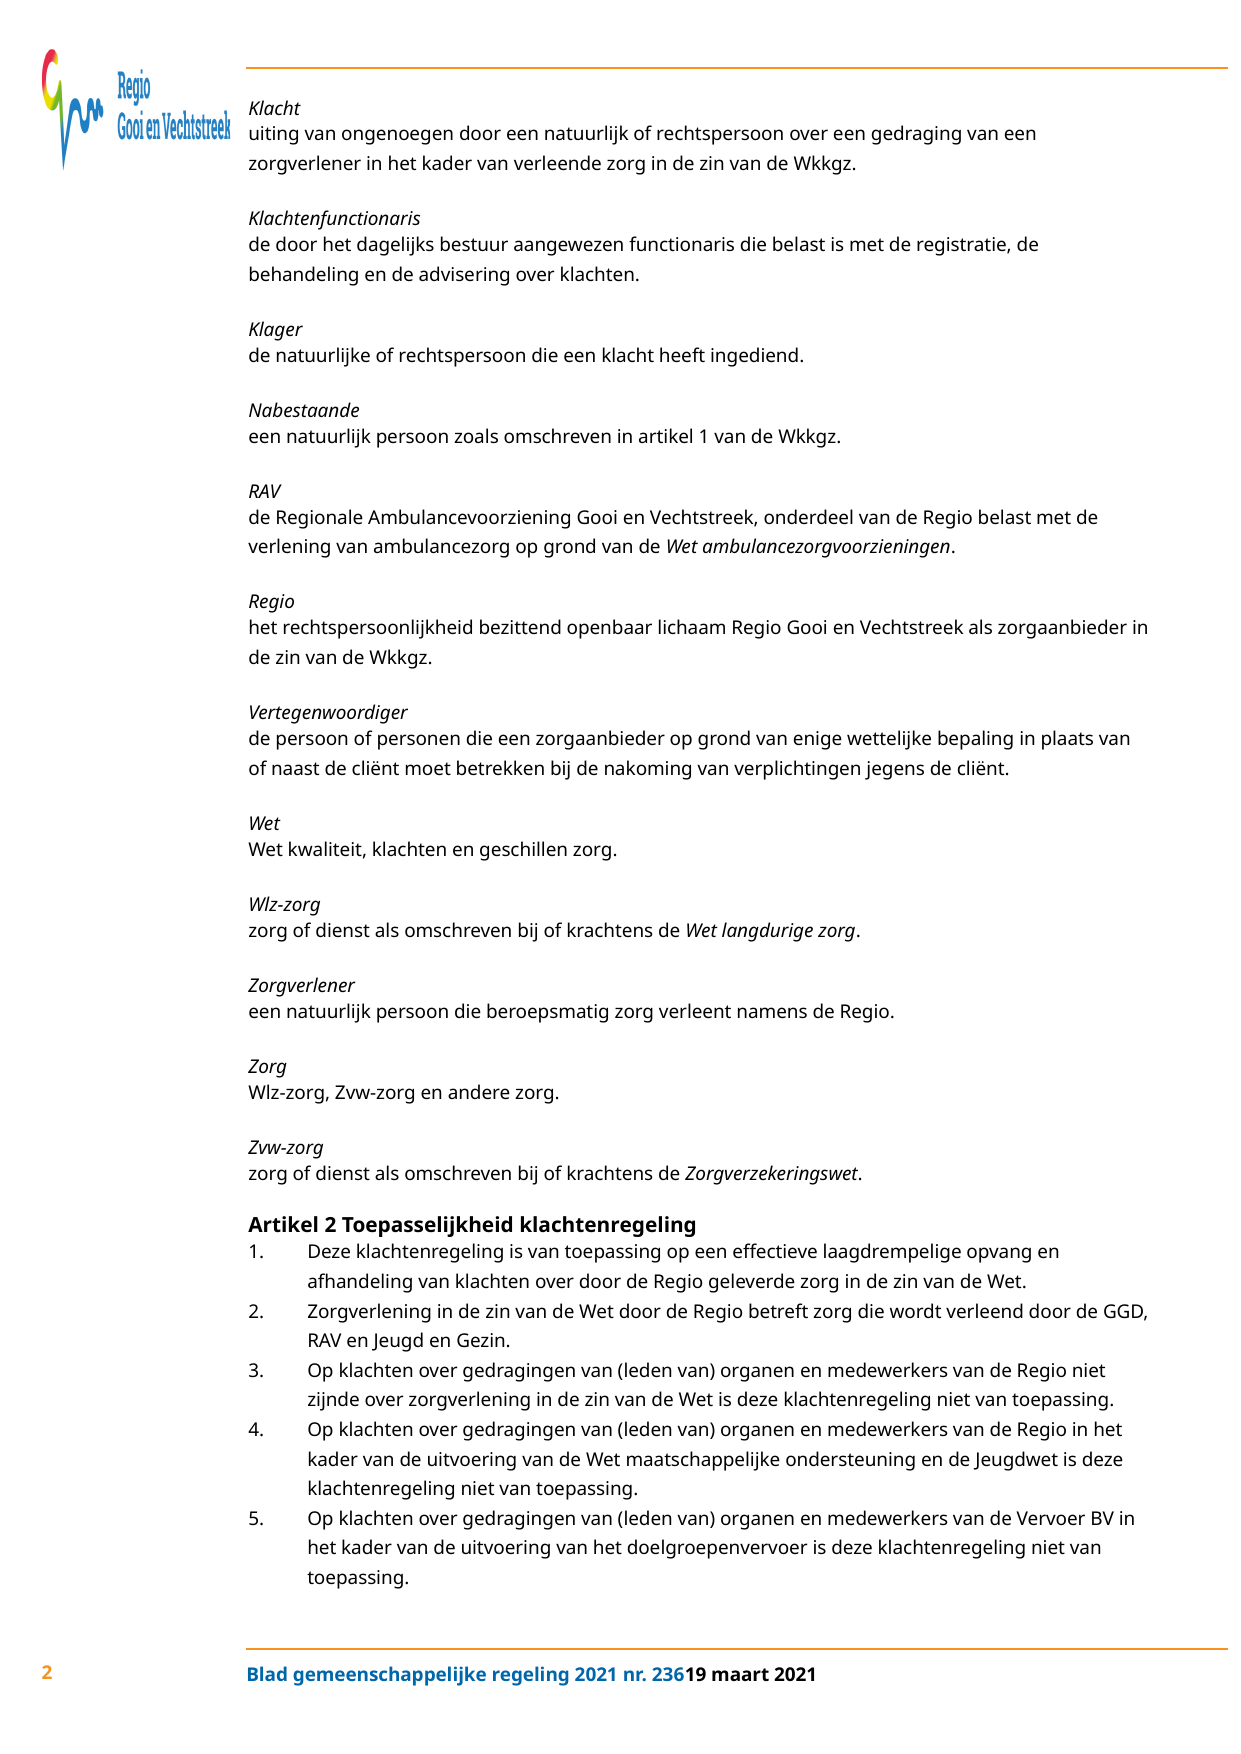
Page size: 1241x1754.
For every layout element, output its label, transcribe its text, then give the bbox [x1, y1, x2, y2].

text uiting van ongenoegen door een natuurlijk of rechtspersoon over een gedraging van een zorgverlener in het kader van verleende zorg in de zin van de Wkkgz. [248, 121, 1152, 176]
text Zorg [248, 1053, 1152, 1079]
text een natuurlijk persoon die beroepsmatig zorg verleent namens de Regio. [248, 998, 1152, 1023]
text Klachtenfunctionaris [248, 205, 1152, 231]
text Wet kwaliteit, klachten en geschillen zorg. [248, 836, 1152, 861]
text Klager [248, 316, 1152, 342]
text Vertegenwoordiger [248, 699, 1152, 725]
text de door het dagelijks bestuur aangewezen functionaris die belast is met de registratie, de behandeling en de advisering over klachten. [248, 231, 1152, 286]
text zorg of dienst als omschreven bij of krachtens de Wet langdurige zorg. [248, 917, 1152, 942]
list Deze klachtenregeling is van toepassing op een effectieve laagdrempelige opvang en afhandeling van klachten over door de Regio geleverde zorg in de zin van de Wet. [248, 1239, 1152, 1294]
text een natuurlijk persoon zoals omschreven in artikel 1 van de Wkkgz. [248, 423, 1152, 448]
text RAV [248, 478, 1152, 504]
list Op klachten over gedragingen van (leden van) organen en medewerkers van de Vervoer BV in het kader van de uitvoering van het doelgroepenvervoer is deze klachtenregeling niet van toepassing. [248, 1505, 1152, 1590]
picture [41, 47, 231, 172]
list Op klachten over gedragingen van (leden van) organen en medewerkers van de Regio in het kader van de uitvoering van de Wet maatschappelijke ondersteuning en de Jeugdwet is deze klachtenregeling niet van toepassing. [248, 1416, 1152, 1501]
list Zorgverlening in de zin van de Wet door de Regio betreft zorg die wordt verleend door de GGD, RAV en Jeugd en Gezin. [248, 1298, 1152, 1353]
text het rechtspersoonlijkheid bezittend openbaar lichaam Regio Gooi en Vechtstreek als zorgaanbieder in de zin van de Wkkgz. [248, 614, 1152, 670]
text Zvw-zorg [248, 1134, 1152, 1160]
text zorg of dienst als omschreven bij of krachtens de Zorgverzekeringswet. [248, 1160, 1152, 1186]
text Artikel 2 Toepasselijkheid klachtenregeling [248, 1210, 1152, 1239]
text Wlz-zorg, Zvw-zorg en andere zorg. [248, 1079, 1152, 1104]
text de persoon of personen die een zorgaanbieder op grond van enige wettelijke bepaling in plaats van of naast de cliënt moet betrekken bij de nakoming van verplichtingen jegens de cliënt. [248, 725, 1152, 780]
list Op klachten over gedragingen van (leden van) organen en medewerkers van de Regio niet zijnde over zorgverlening in de zin van de Wet is deze klachtenregeling niet van toepassing. [248, 1357, 1152, 1412]
text de Regionale Ambulancevoorziening Gooi en Vechtstreek, onderdeel van de Regio belast met de verlening van ambulancezorg op grond van de Wet ambulancezorgvoorzieningen. [248, 504, 1152, 559]
text de natuurlijke of rechtspersoon die een klacht heeft ingediend. [248, 342, 1152, 367]
text Nabestaande [248, 397, 1152, 423]
text Regio [248, 589, 1152, 614]
text Wlz-zorg [248, 891, 1152, 917]
text Zorgverlener [248, 972, 1152, 998]
text Wet [248, 810, 1152, 836]
text Klacht [248, 95, 1152, 121]
